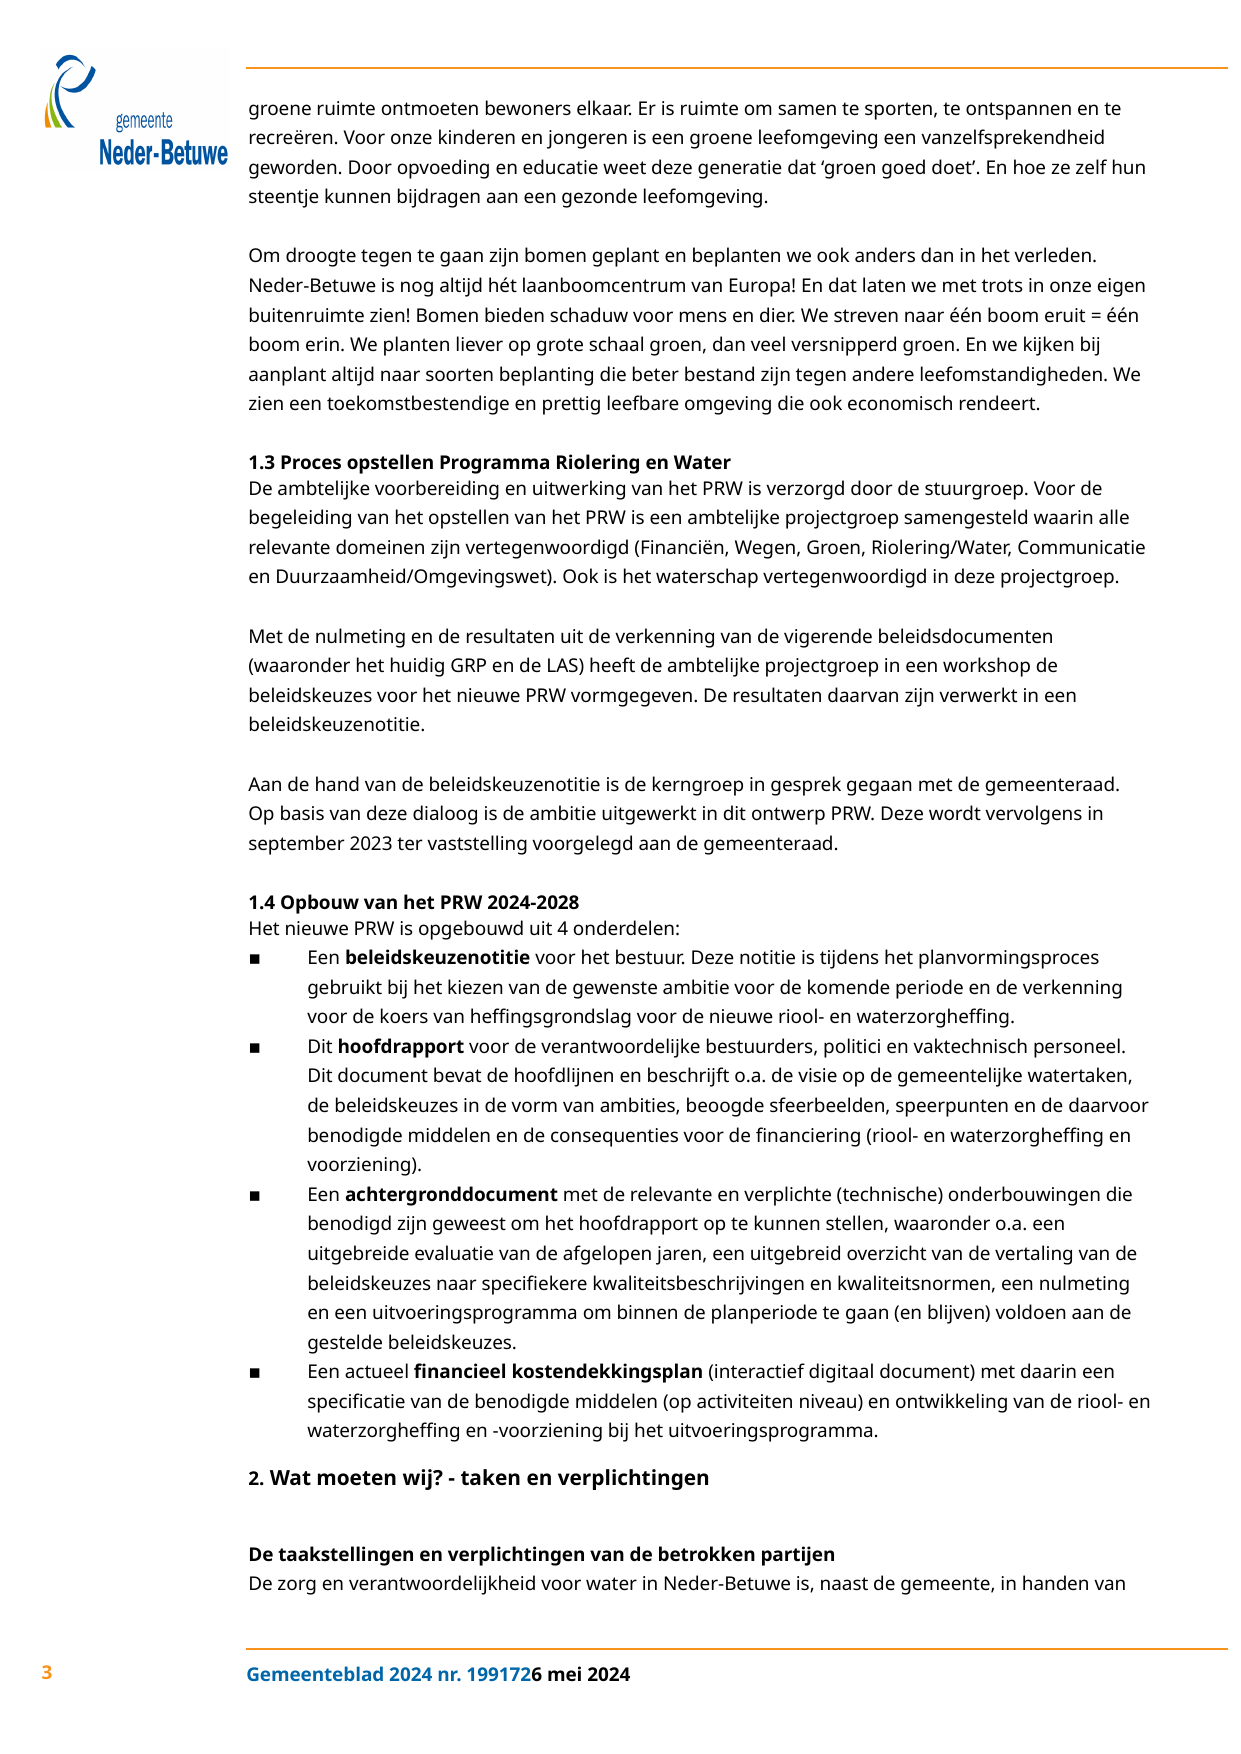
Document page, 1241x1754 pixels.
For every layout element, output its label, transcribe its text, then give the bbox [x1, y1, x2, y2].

list Dit hoofdrapport voor de verantwoordelijke bestuurders, politici en vaktechnisch personeel. Dit document bevat de hoofdlijnen en beschrijft o.a. de visie op de gemeentelijke watertaken, de beleidskeuzes in de vorm van ambities, beoogde sfeerbeelden, speerpunten en de daarvoor benodigde middelen en de consequenties voor de financiering (riool- en waterzorgheffing en voorziening). [248, 1033, 1152, 1177]
text 1.3 Proces opstellen Programma Riolering en Water [248, 449, 1152, 475]
text De zorg en verantwoordelijkheid voor water in Neder-Betuwe is, naast de gemeente, in handen van [248, 1571, 1152, 1596]
text 2. Wat moeten wij? - taken en verplichtingen [248, 1463, 1152, 1492]
list Een actueel financieel kostendekkingsplan (interactief digitaal document) met daarin een specificatie van de benodigde middelen (op activiteiten niveau) en ontwikkeling van de riool- en waterzorgheffing en -voorziening bij het uitvoeringsprogramma. [248, 1358, 1152, 1443]
picture [41, 47, 231, 172]
list Een achtergronddocument met de relevante en verplichte (technische) onderbouwingen die benodigd zijn geweest om het hoofdrapport op te kunnen stellen, waaronder o.a. een uitgebreide evaluatie van de afgelopen jaren, een uitgebreid overzicht van de vertaling van de beleidskeuzes naar specifiekere kwaliteitsbeschrijvingen en kwaliteitsnormen, een nulmeting en een uitvoeringsprogramma om binnen de planperiode te gaan (en blijven) voldoen aan de gestelde beleidskeuzes. [248, 1181, 1152, 1355]
text De ambtelijke voorbereiding en uitwerking van het PRW is verzorgd door de stuurgroep. Voor de begeleiding van het opstellen van het PRW is een ambtelijke projectgroep samengesteld waarin alle relevante domeinen zijn vertegenwoordigd (Financiën, Wegen, Groen, Riolering/Water, Communicatie en Duurzaamheid/Omgevingswet). Ook is het waterschap vertegenwoordigd in deze projectgroep. [248, 475, 1152, 589]
text Met de nulmeting en de resultaten uit de verkenning van de vigerende beleidsdocumenten (waaronder het huidig GRP en de LAS) heeft de ambtelijke projectgroep in een workshop de beleidskeuzes voor het nieuwe PRW vormgegeven. De resultaten daarvan zijn verwerkt in een beleidskeuzenotitie. [248, 623, 1152, 737]
text Aan de hand van de beleidskeuzenotitie is de kerngroep in gesprek gegaan met de gemeenteraad. Op basis van deze dialoog is de ambitie uitgewerkt in dit ontwerp PRW. Deze wordt vervolgens in september 2023 ter vaststelling voorgelegd aan de gemeenteraad. [248, 771, 1152, 856]
text 1.4 Opbouw van het PRW 2024-2028 [248, 889, 1152, 915]
text Het nieuwe PRW is opgebouwd uit 4 onderdelen: [248, 915, 1152, 941]
table_header groene ruimte ontmoeten bewoners elkaar. Er is ruimte om samen te sporten, te ontspannen en te recreëren. Voor onze kinderen en jongeren is een groene leefomgeving een vanzelfsprekendheid geworden. Door opvoeding en educatie weet deze generatie dat ‘groen goed doet’. En hoe ze zelf hun steentje kunnen bijdragen aan een gezonde leefomgeving. Om droogte tegen te gaan zijn bomen geplant en beplanten we ook anders dan in het verleden. Neder-Betuwe is nog altijd hét laanboomcentrum van Europa! En dat laten we met trots in onze eigen buitenruimte zien! Bomen bieden schaduw voor mens en dier. We streven naar één boom eruit = één boom erin. We planten liever op grote schaal groen, dan veel versnipperd groen. En we kijken bij aanplant altijd naar soorten beplanting die beter bestand zijn tegen andere leefomstandigheden. We zien een toekomstbestendige en prettig leefbare omgeving die ook economisch rendeert. [248, 95, 1152, 416]
list Een beleidskeuzenotitie voor het bestuur. Deze notitie is tijdens het planvormingsproces gebruikt bij het kiezen van de gewenste ambitie voor de komende periode en de verkenning voor de koers van heffingsgrondslag voor de nieuwe riool- en waterzorgheffing. [248, 944, 1152, 1029]
text De taakstellingen en verplichtingen van de betrokken partijen [248, 1541, 1152, 1567]
